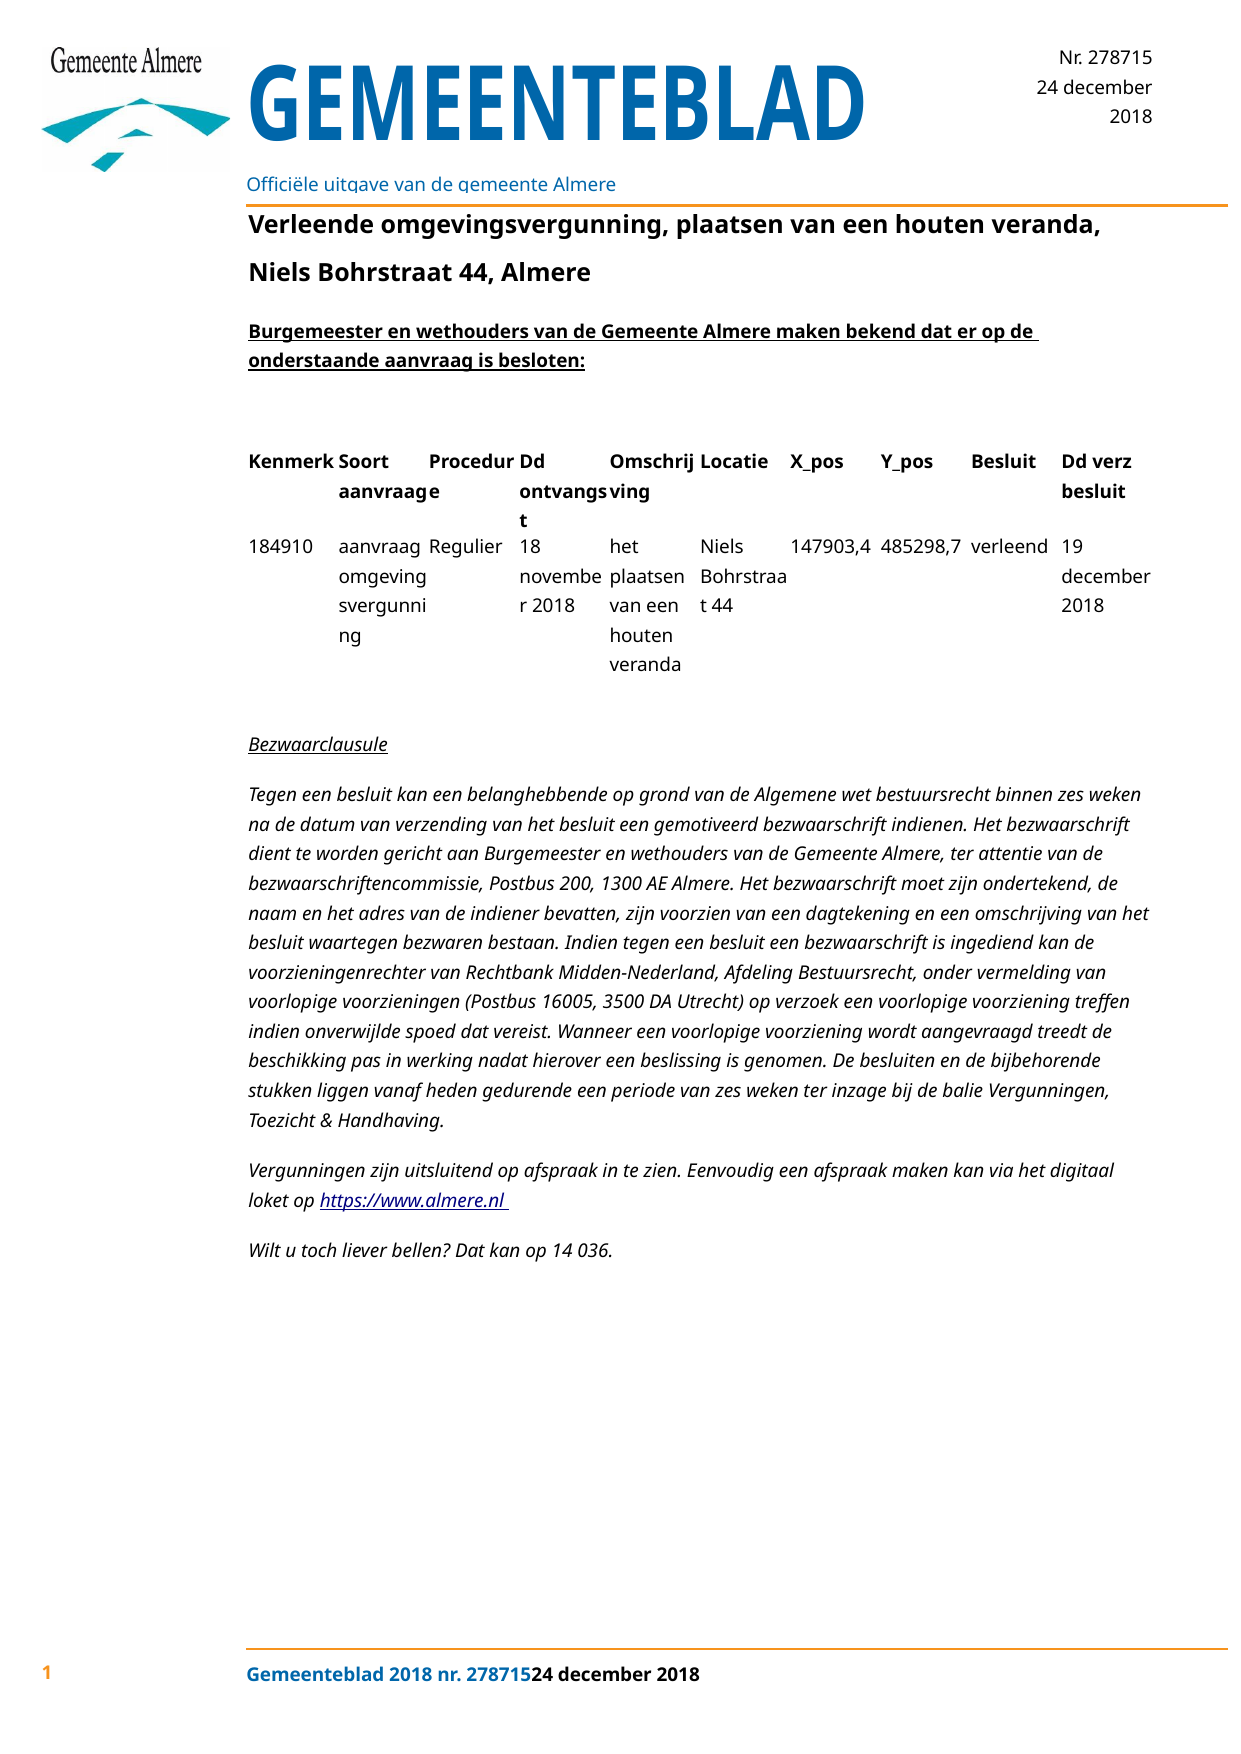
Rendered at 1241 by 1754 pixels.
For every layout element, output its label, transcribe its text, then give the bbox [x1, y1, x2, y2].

text Tegen een besluit kan een belanghebbende op grond van de Algemene wet bestuursrecht binnen zes weken na de datum van verzending van het besluit een gemotiveerd bezwaarschrift indienen. Het bezwaarschrift dient te worden gericht aan Burgemeester en wethouders van de Gemeente Almere, ter attentie van de bezwaarschriftencommissie, Postbus 200, 1300 AE Almere. Het bezwaarschrift moet zijn ondertekend, de naam en het adres van de indiener bevatten, zijn voorzien van een dagtekening en een omschrijving van het besluit waartegen bezwaren bestaan. Indien tegen een besluit een bezwaarschrift is ingediend kan de voorzieningenrechter van Rechtbank Midden-Nederland, Afdeling Bestuursrecht, onder vermelding van voorlopige voorzieningen (Postbus 16005, 3500 DA Utrecht) op verzoek een voorlopige voorziening treffen indien onverwijlde spoed dat vereist. Wanneer een voorlopige voorziening wordt aangevraagd treedt de beschikking pas in werking nadat hierover een beslissing is genomen. De besluiten en de bijbehorende stukken liggen vanaf heden gedurende een periode van zes weken ter inzage bij de balie Vergunningen, Toezicht & Handhaving. [248, 781, 1152, 1133]
table_header Procedure [429, 449, 519, 533]
table_cell 18 november 2018 [519, 533, 609, 677]
table_header Kenmerk [248, 449, 338, 533]
text Burgemeester en wethouders van de Gemeente Almere maken bekend dat er op de onderstaande aanvraag is besloten: [248, 318, 1152, 373]
table_cell 19 december 2018 [1061, 533, 1152, 677]
table_header Y_pos [881, 449, 971, 533]
table_cell verleend [971, 533, 1061, 677]
table_cell 485298,7 [881, 533, 971, 677]
text Vergunningen zijn uitsluitend op afspraak in te zien. Eenvoudig een afspraak maken kan via het digitaal loket op https://www.almere.nl [248, 1157, 1152, 1213]
table_cell aanvraag omgevingsvergunning [338, 533, 429, 677]
text Bezwaarclausule [248, 731, 1152, 757]
table_header Besluit [971, 449, 1061, 533]
text Wilt u toch liever bellen? Dat kan op 14 036. [248, 1237, 1152, 1263]
table_header Omschrijving [609, 449, 700, 533]
table_header X_pos [790, 449, 881, 533]
text Verleende omgevingsvergunning, plaatsen van een houten veranda, Niels Bohrstraat 44, Almere [248, 207, 1152, 288]
table_header Dd ontvangst [519, 449, 609, 533]
table_header Locatie [700, 449, 790, 533]
table_cell 147903,4 [790, 533, 881, 677]
picture [41, 47, 231, 172]
table_cell Niels Bohrstraat 44 [700, 533, 790, 677]
table_cell 184910 [248, 533, 338, 677]
table_header Dd verz besluit [1061, 449, 1152, 533]
table_header Soort aanvraag [338, 449, 429, 533]
table_cell Regulier [429, 533, 519, 677]
table_cell het plaatsen van een houten veranda [609, 533, 700, 677]
